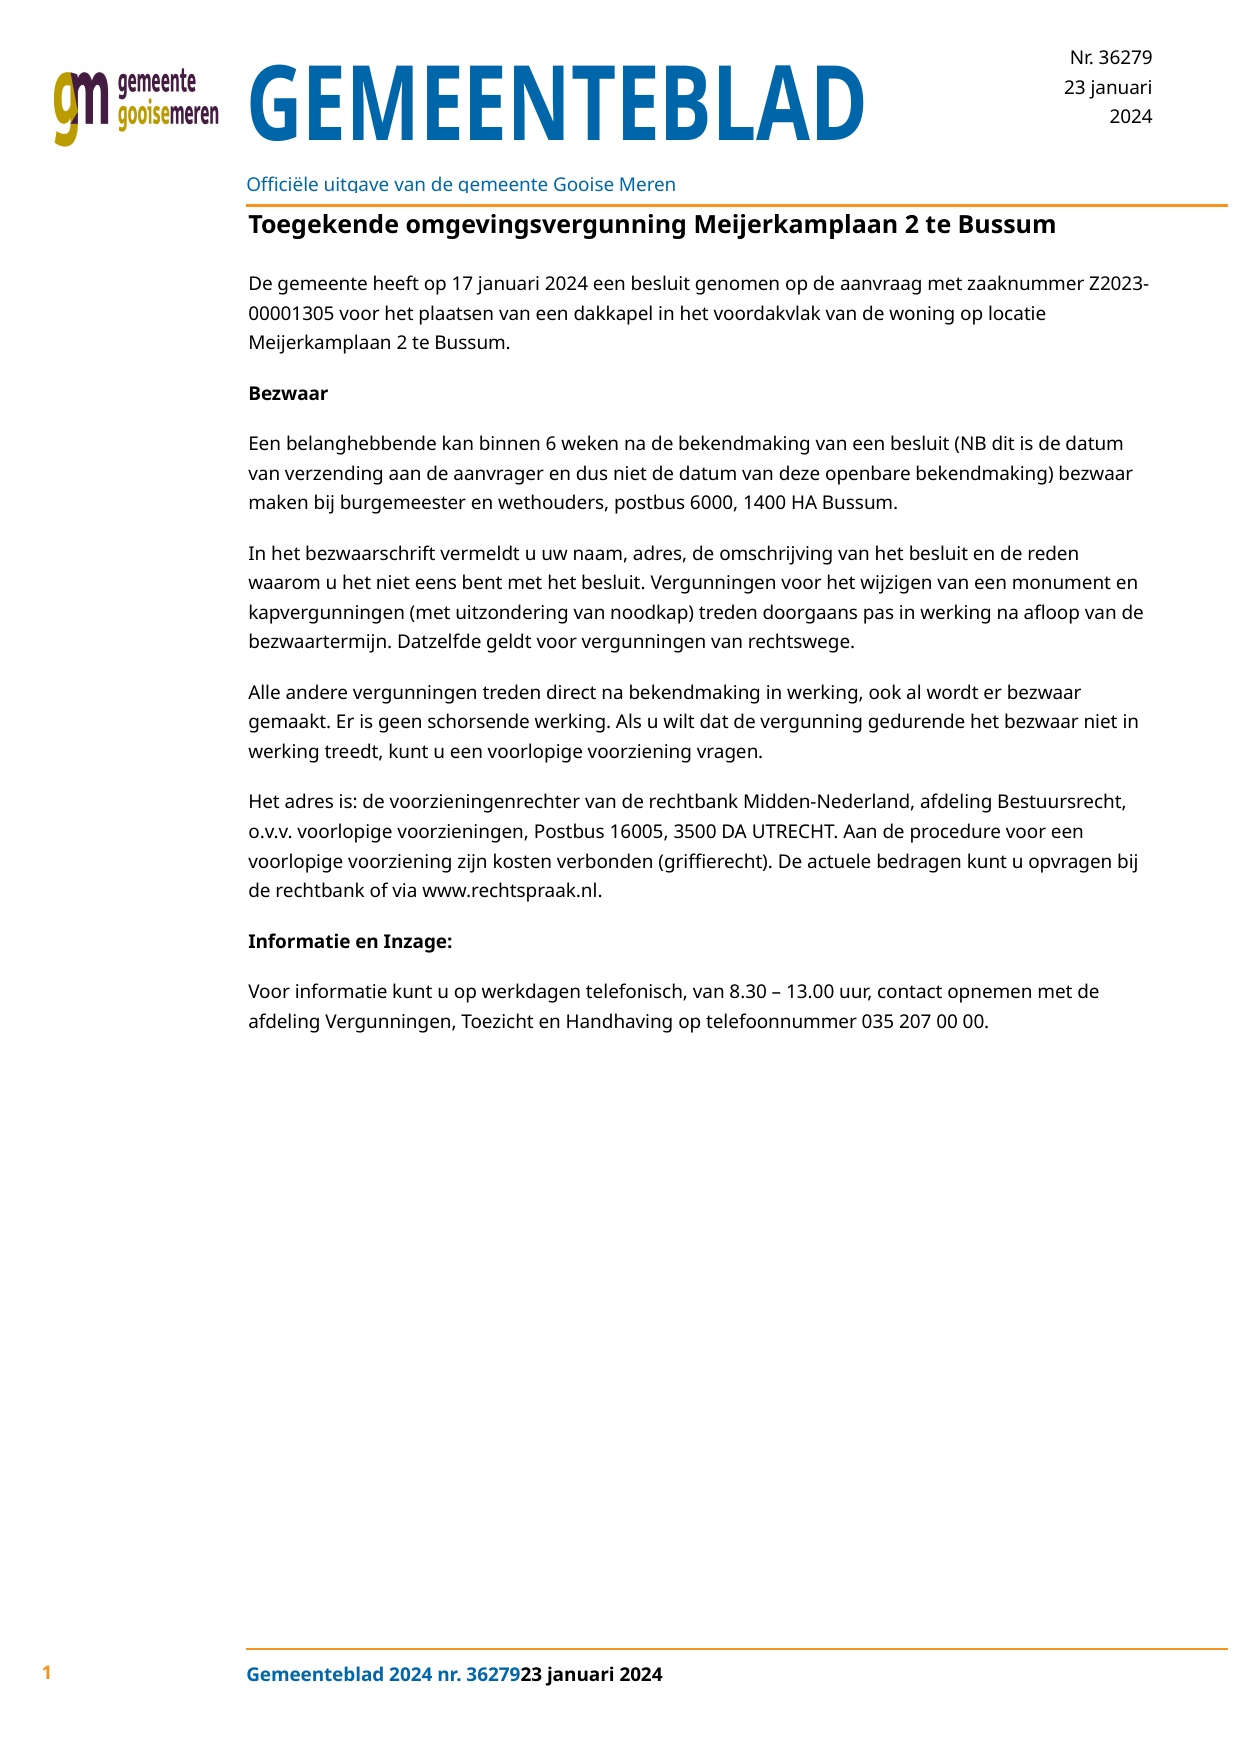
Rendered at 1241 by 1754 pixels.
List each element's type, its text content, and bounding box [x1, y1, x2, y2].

text De gemeente heeft op 17 januari 2024 een besluit genomen op de aanvraag met zaaknummer Z2023-00001305 voor het plaatsen van een dakkapel in het voordakvlak van de woning op locatie Meijerkamplaan 2 te Bussum. [248, 270, 1152, 355]
text Voor informatie kunt u op werkdagen telefonisch, van 8.30 – 13.00 uur, contact opnemen met de afdeling Vergunningen, Toezicht en Handhaving op telefoonnummer 035 207 00 00. [248, 978, 1152, 1033]
picture [41, 47, 231, 172]
text Toegekende omgevingsvergunning Meijerkamplaan 2 te Bussum [248, 207, 1152, 241]
text Een belanghebbende kan binnen 6 weken na de bekendmaking van een besluit (NB dit is de datum van verzending aan de aanvrager en dus niet de datum van deze openbare bekendmaking) bezwaar maken bij burgemeester en wethouders, postbus 6000, 1400 HA Bussum. [248, 430, 1152, 515]
text Het adres is: de voorzieningenrechter van de rechtbank Midden-Nederland, afdeling Bestuursrecht, o.v.v. voorlopige voorzieningen, Postbus 16005, 3500 DA UTRECHT. Aan de procedure voor een voorlopige voorziening zijn kosten verbonden (griffierecht). De actuele bedragen kunt u opvragen bij de rechtbank of via www.rechtspraak.nl. [248, 789, 1152, 903]
text Bezwaar [248, 380, 1152, 406]
text Alle andere vergunningen treden direct na bekendmaking in werking, ook al wordt er bezwaar gemaakt. Er is geen schorsende werking. Als u wilt dat de vergunning gedurende het bezwaar niet in werking treedt, kunt u een voorlopige voorziening vragen. [248, 679, 1152, 764]
text In het bezwaarschrift vermeldt u uw naam, adres, de omschrijving van het besluit en de reden waarom u het niet eens bent met het besluit. Vergunningen voor het wijzigen van een monument en kapvergunningen (met uitzondering van noodkap) treden doorgaans pas in werking na afloop van de bezwaartermijn. Datzelfde geldt voor vergunningen van rechtswege. [248, 540, 1152, 654]
text Informatie en Inzage: [248, 928, 1152, 953]
